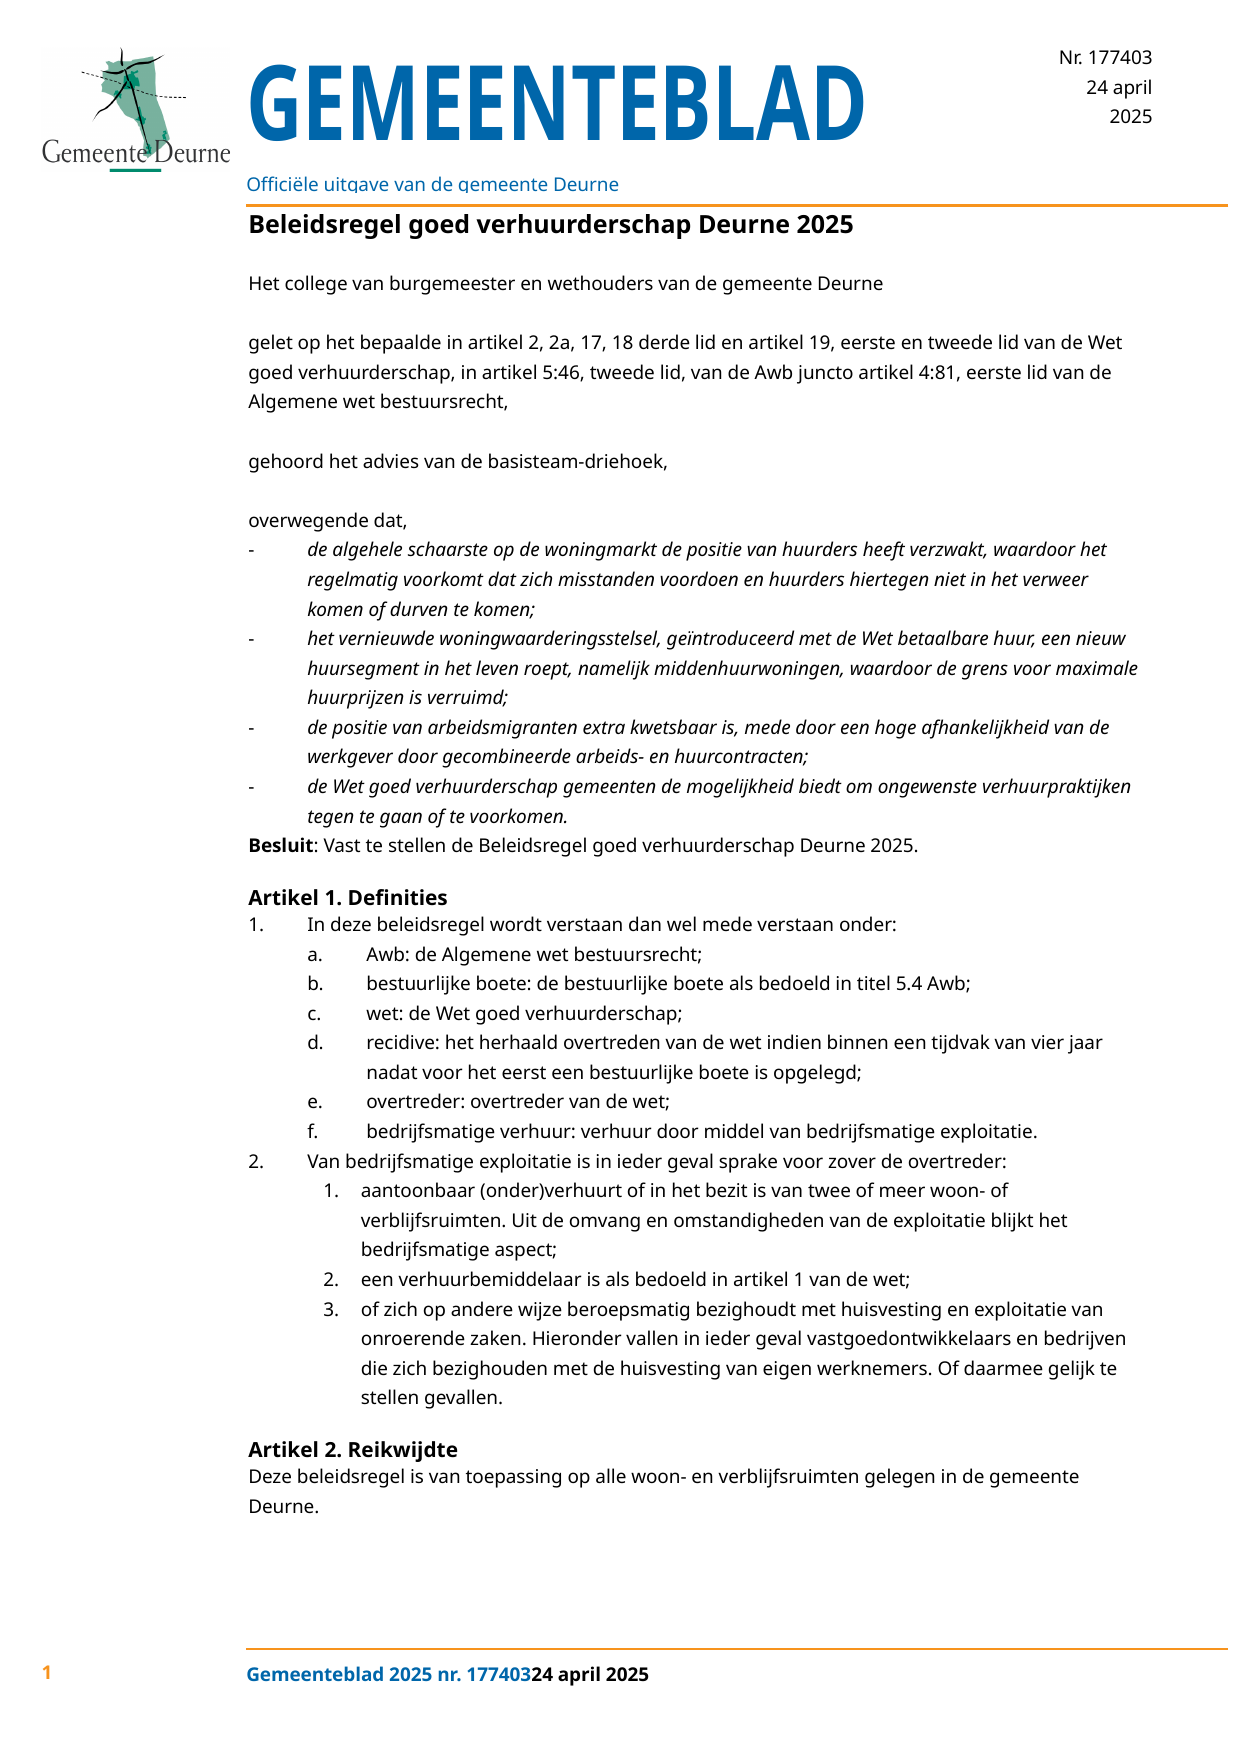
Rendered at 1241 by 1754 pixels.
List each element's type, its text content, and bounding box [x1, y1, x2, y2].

list de Wet goed verhuurderschap gemeenten de mogelijkheid biedt om ongewenste verhuurpraktijken [248, 773, 1152, 799]
list bestuurlijke boete: de bestuurlijke boete als bedoeld in titel 5.4 Awb; [307, 970, 1152, 996]
text gelet op het bepaalde in artikel 2, 2a, 17, 18 derde lid en artikel 19, eerste en tweede lid van de Wet goed verhuurderschap, in artikel 5:46, tweede lid, van de Awb juncto artikel 4:81, eerste lid van de Algemene wet bestuursrecht, [248, 329, 1152, 414]
list Awb: de Algemene wet bestuursrecht; [307, 941, 1152, 967]
list de positie van arbeidsmigranten extra kwetsbaar is, mede door een hoge afhankelijkheid van de werkgever door gecombineerde arbeids- en huurcontracten; [248, 714, 1152, 769]
picture [41, 47, 231, 172]
list aantoonbaar (onder)verhuurt of in het bezit is van twee of meer woon- of verblijfsruimten. Uit de omvang en omstandigheden van de exploitatie blijkt het bedrijfsmatige aspect; [323, 1177, 1152, 1262]
list In deze beleidsregel wordt verstaan dan wel mede verstaan onder: [248, 911, 1152, 937]
list de algehele schaarste op de woningmarkt de positie van huurders heeft verzwakt, waardoor het regelmatig voorkomt dat zich misstanden voordoen en huurders hiertegen niet in het verweer komen of durven te komen; [248, 537, 1152, 621]
list het vernieuwde woningwaarderingsstelsel, geïntroduceerd met de Wet betaalbare huur, een nieuw huursegment in het leven roept, namelijk middenhuurwoningen, waardoor de grens voor maximale huurprijzen is verruimd; [248, 625, 1152, 710]
text Besluit: Vast te stellen de Beleidsregel goed verhuurderschap Deurne 2025. [248, 832, 1152, 858]
list recidive: het herhaald overtreden van de wet indien binnen een tijdvak van vier jaar nadat voor het eerst een bestuurlijke boete is opgelegd; [307, 1029, 1152, 1085]
list tegen te gaan of te voorkomen. [248, 803, 1152, 828]
text Het college van burgemeester en wethouders van de gemeente Deurne [248, 270, 1152, 296]
text gehoord het advies van de basisteam-driehoek, [248, 448, 1152, 473]
text Deze beleidsregel is van toepassing op alle woon- en verblijfsruimten gelegen in de gemeente Deurne. [248, 1463, 1152, 1519]
text Beleidsregel goed verhuurderschap Deurne 2025 [248, 207, 1152, 241]
list een verhuurbemiddelaar is als bedoeld in artikel 1 van de wet; [323, 1266, 1152, 1292]
list bedrijfsmatige verhuur: verhuur door middel van bedrijfsmatige exploitatie. [307, 1118, 1152, 1144]
list of zich op andere wijze beroepsmatig bezighoudt met huisvesting en exploitatie van onroerende zaken. Hieronder vallen in ieder geval vastgoedontwikkelaars en bedrijven die zich bezighouden met de huisvesting van eigen werknemers. Of daarmee gelijk te stellen gevallen. [323, 1296, 1152, 1410]
list Van bedrijfsmatige exploitatie is in ieder geval sprake voor zover de overtreder: [248, 1148, 1152, 1174]
text Artikel 2. Reikwijdte [248, 1435, 1152, 1463]
list overtreder: overtreder van de wet; [307, 1089, 1152, 1114]
text Artikel 1. Definities [248, 883, 1152, 911]
text overwegende dat, [248, 507, 1152, 533]
list wet: de Wet goed verhuurderschap; [307, 1000, 1152, 1026]
